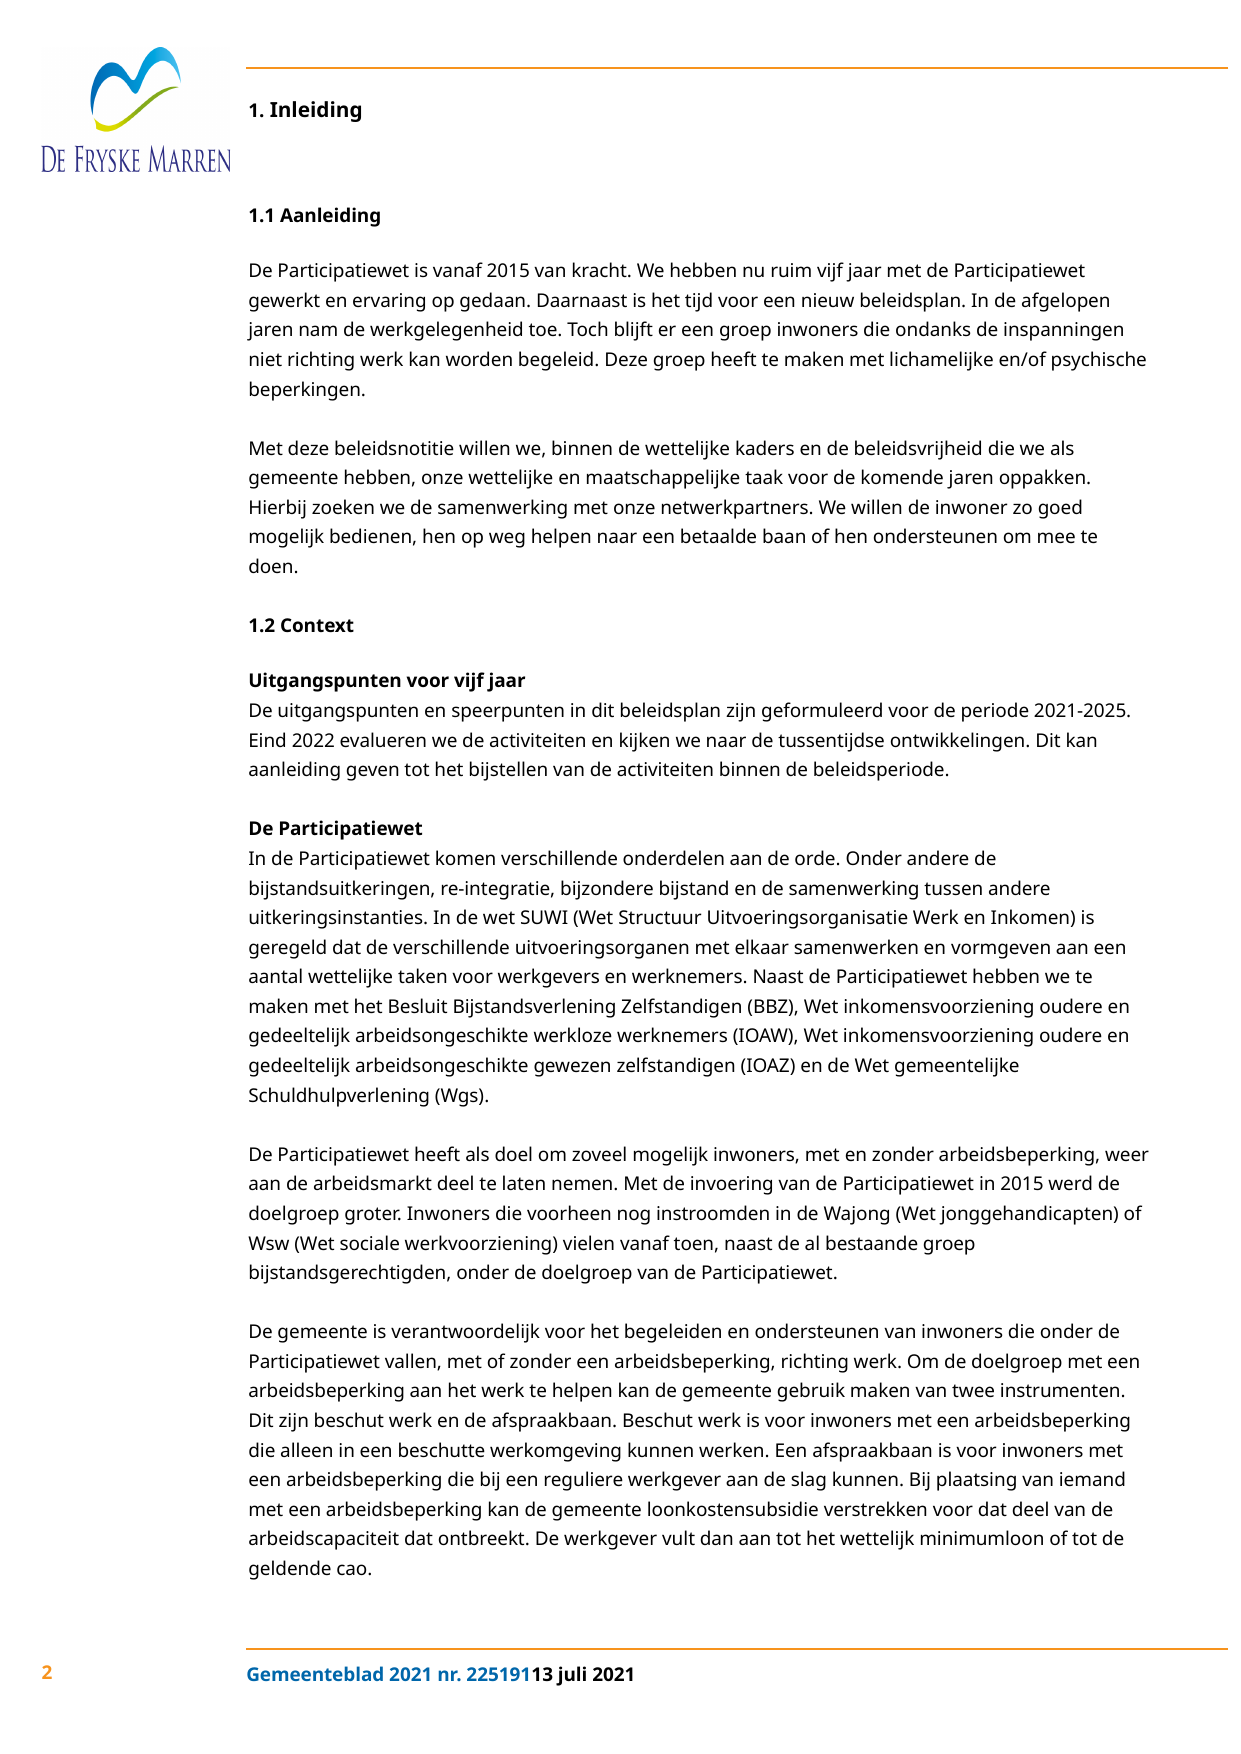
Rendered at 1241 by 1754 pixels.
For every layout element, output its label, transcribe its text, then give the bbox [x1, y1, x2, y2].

text 1. Inleiding [248, 95, 1152, 123]
text Uitgangspunten voor vijf jaar [248, 668, 1152, 693]
picture [41, 47, 231, 172]
text Met deze beleidsnotitie willen we, binnen de wettelijke kaders en de beleidsvrijheid die we als gemeente hebben, onze wettelijke en maatschappelijke taak voor de komende jaren oppakken. Hierbij zoeken we de samenwerking met onze netwerkpartners. We willen de inwoner zo goed mogelijk bedienen, hen op weg helpen naar een betaalde baan of hen ondersteunen om mee te doen. [248, 435, 1152, 579]
text De uitgangspunten en speerpunten in dit beleidsplan zijn geformuleerd voor de periode 2021-2025. Eind 2022 evalueren we de activiteiten en kijken we naar de tussentijdse ontwikkelingen. Dit kan aanleiding geven tot het bijstellen van de activiteiten binnen de beleidsperiode. [248, 697, 1152, 782]
text In de Participatiewet komen verschillende onderdelen aan de orde. Onder andere de bijstandsuitkeringen, re-integratie, bijzondere bijstand en de samenwerking tussen andere uitkeringsinstanties. In de wet SUWI (Wet Structuur Uitvoeringsorganisatie Werk en Inkomen) is geregeld dat de verschillende uitvoeringsorganen met elkaar samenwerken en vormgeven aan een aantal wettelijke taken voor werkgevers en werknemers. Naast de Participatiewet hebben we te maken met het Besluit Bijstandsverlening Zelfstandigen (BBZ), Wet inkomensvoorziening oudere en gedeeltelijk arbeidsongeschikte werkloze werknemers (IOAW), Wet inkomensvoorziening oudere en gedeeltelijk arbeidsongeschikte gewezen zelfstandigen (IOAZ) en de Wet gemeentelijke Schuldhulpverlening (Wgs). [248, 845, 1152, 1108]
text De Participatiewet heeft als doel om zoveel mogelijk inwoners, met en zonder arbeidsbeperking, weer aan de arbeidsmarkt deel te laten nemen. Met de invoering van de Participatiewet in 2015 werd de doelgroep groter. Inwoners die voorheen nog instroomden in de Wajong (Wet jonggehandicapten) of Wsw (Wet sociale werkvoorziening) vielen vanaf toen, naast de al bestaande groep bijstandsgerechtigden, onder de doelgroep van de Participatiewet. [248, 1141, 1152, 1285]
text De Participatiewet [248, 816, 1152, 841]
text 1.1 Aanleiding [248, 202, 1152, 228]
text De Participatiewet is vanaf 2015 van kracht. We hebben nu ruim vijf jaar met de Participatiewet gewerkt en ervaring op gedaan. Daarnaast is het tijd voor een nieuw beleidsplan. In de afgelopen jaren nam de werkgelegenheid toe. Toch blijft er een groep inwoners die ondanks de inspanningen niet richting werk kan worden begeleid. Deze groep heeft te maken met lichamelijke en/of psychische beperkingen. [248, 257, 1152, 401]
text 1.2 Context [248, 612, 1152, 638]
text De gemeente is verantwoordelijk voor het begeleiden en ondersteunen van inwoners die onder de Participatiewet vallen, met of zonder een arbeidsbeperking, richting werk. Om de doelgroep met een arbeidsbeperking aan het werk te helpen kan de gemeente gebruik maken van twee instrumenten. Dit zijn beschut werk en de afspraakbaan. Beschut werk is voor inwoners met een arbeidsbeperking die alleen in een beschutte werkomgeving kunnen werken. Een afspraakbaan is voor inwoners met een arbeidsbeperking die bij een reguliere werkgever aan de slag kunnen. Bij plaatsing van iemand met een arbeidsbeperking kan de gemeente loonkostensubsidie verstrekken voor dat deel van de arbeidscapaciteit dat ontbreekt. De werkgever vult dan aan tot het wettelijk minimumloon of tot de geldende cao. [248, 1318, 1152, 1581]
